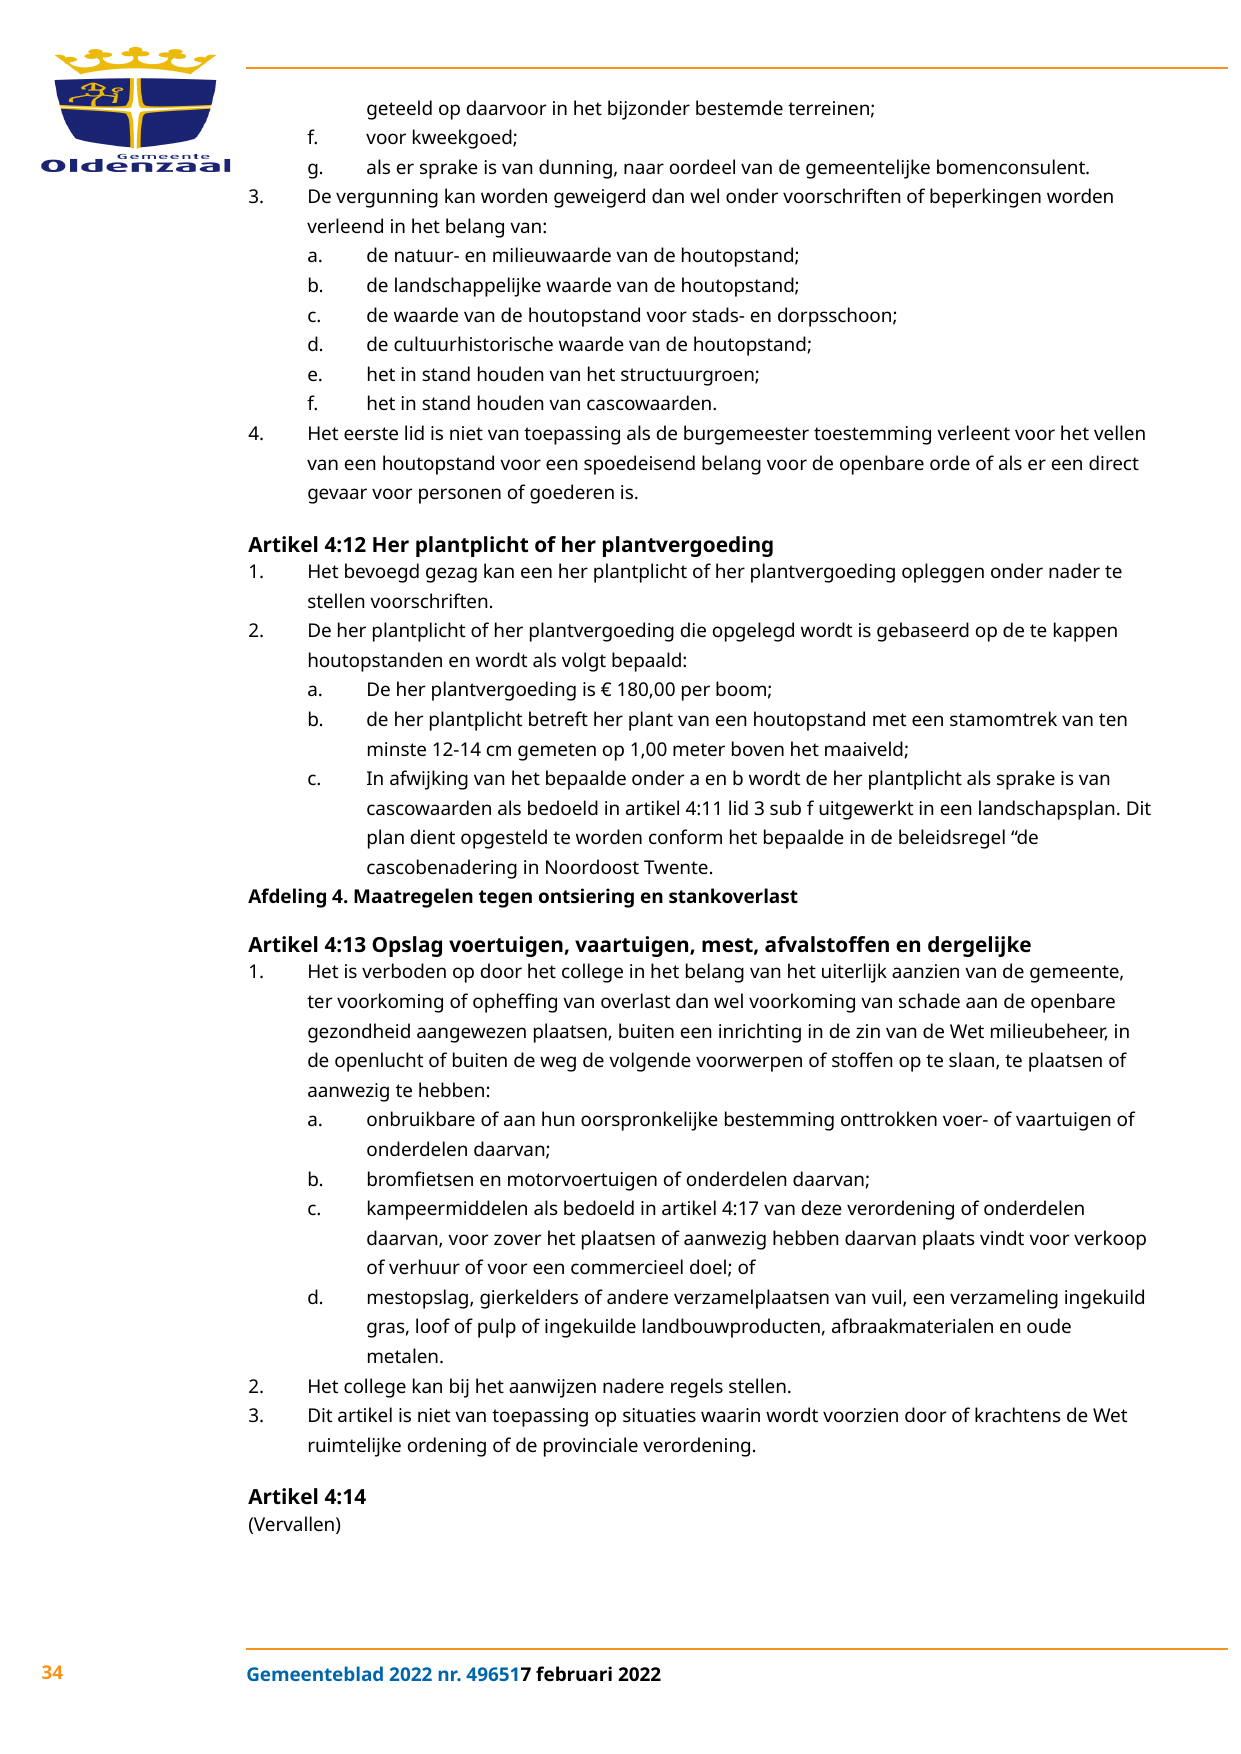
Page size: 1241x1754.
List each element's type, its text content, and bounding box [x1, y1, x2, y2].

list Het bevoegd gezag kan een her plantplicht of her plantvergoeding opleggen onder nader te stellen voorschriften. [248, 558, 1152, 613]
list De vergunning kan worden geweigerd dan wel onder voorschriften of beperkingen worden verleend in het belang van: [248, 183, 1152, 239]
list de cultuurhistorische waarde van de houtopstand; [307, 331, 1152, 357]
list mestopslag, gierkelders of andere verzamelplaatsen van vuil, een verzameling ingekuild gras, loof of pulp of ingekuilde landbouwproducten, afbraakmaterialen en oude metalen. [307, 1284, 1152, 1369]
text Artikel 4:12 Her plantplicht of her plantvergoeding [248, 530, 1152, 558]
list de natuur- en milieuwaarde van de houtopstand; [307, 243, 1152, 268]
list bromfietsen en motorvoertuigen of onderdelen daarvan; [307, 1166, 1152, 1191]
list In afwijking van het bepaalde onder a en b wordt de her plantplicht als sprake is van cascowaarden als bedoeld in artikel 4:11 lid 3 sub f uitgewerkt in een landschapsplan. Dit plan dient opgesteld te worden conform het bepaalde in de beleidsregel “de cascobenadering in Noordoost Twente. [307, 765, 1152, 880]
list als er sprake is van dunning, naar oordeel van de gemeentelijke bomenconsulent. [307, 154, 1152, 180]
list het in stand houden van het structuurgroen; [307, 361, 1152, 387]
list Dit artikel is niet van toepassing op situaties waarin wordt voorzien door of krachtens de Wet ruimtelijke ordening of de provinciale verordening. [248, 1402, 1152, 1458]
list de her plantplicht betreft her plant van een houtopstand met een stamomtrek van ten minste 12-14 cm gemeten op 1,00 meter boven het maaiveld; [307, 706, 1152, 761]
text Artikel 4:13 Opslag voertuigen, vaartuigen, mest, afvalstoffen en dergelijke [248, 930, 1152, 959]
list voor kweekgoed; [307, 124, 1152, 150]
list Het eerste lid is niet van toepassing als de burgemeester toestemming verleent voor het vellen van een houtopstand voor een spoedeisend belang voor de openbare orde of als er een direct gevaar voor personen of goederen is. [248, 420, 1152, 505]
list onbruikbare of aan hun oorspronkelijke bestemming onttrokken voer- of vaartuigen of onderdelen daarvan; [307, 1107, 1152, 1162]
text Artikel 4:14 [248, 1482, 1152, 1511]
list De her plantplicht of her plantvergoeding die opgelegd wordt is gebaseerd op de te kappen houtopstanden en wordt als volgt bepaald: [248, 617, 1152, 673]
list het in stand houden van cascowaarden. [307, 391, 1152, 416]
text (Vervallen) [248, 1511, 1152, 1537]
picture [41, 47, 231, 172]
text Afdeling 4. Maatregelen tegen ontsiering en stankoverlast [248, 884, 1152, 909]
list Het is verboden op door het college in het belang van het uiterlijk aanzien van de gemeente, ter voorkoming of opheffing van overlast dan wel voorkoming van schade aan de openbare gezondheid aangewezen plaatsen, buiten een inrichting in de zin van de Wet milieubeheer, in de openlucht of buiten de weg de volgende voorwerpen of stoffen op te slaan, te plaatsen of aanwezig te hebben: [248, 959, 1152, 1103]
list kampeermiddelen als bedoeld in artikel 4:17 van deze verordening of onderdelen daarvan, voor zover het plaatsen of aanwezig hebben daarvan plaats vindt voor verkoop of verhuur of voor een commercieel doel; of [307, 1195, 1152, 1280]
list De her plantvergoeding is € 180,00 per boom; [307, 677, 1152, 702]
list geteeld op daarvoor in het bijzonder bestemde terreinen; [307, 95, 1152, 121]
list de waarde van de houtopstand voor stads- en dorpsschoon; [307, 302, 1152, 328]
list de landschappelijke waarde van de houtopstand; [307, 272, 1152, 298]
list Het college kan bij het aanwijzen nadere regels stellen. [248, 1373, 1152, 1398]
